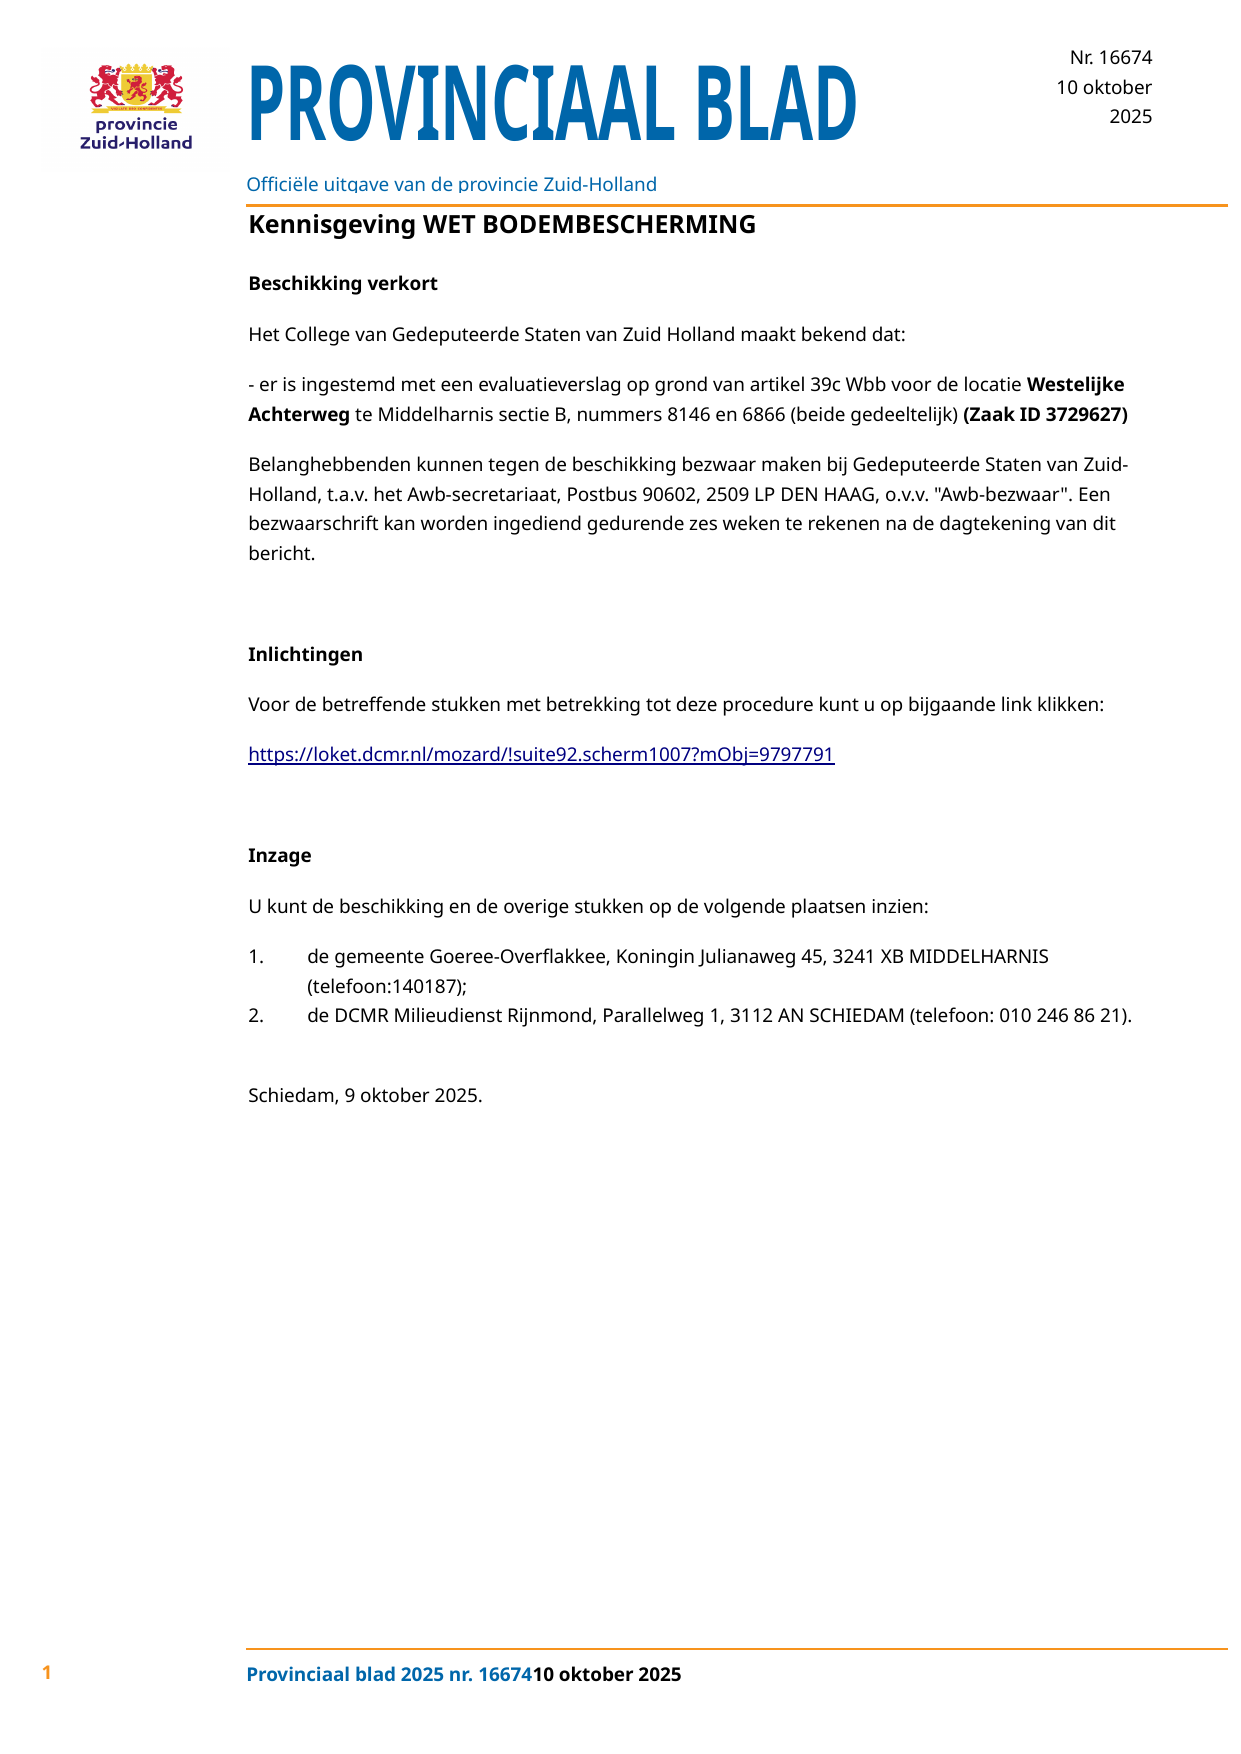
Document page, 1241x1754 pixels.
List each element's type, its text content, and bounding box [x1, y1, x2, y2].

list de DCMR Milieudienst Rijnmond, Parallelweg 1, 3112 AN SCHIEDAM (telefoon: 010 246 86 21). [248, 1002, 1152, 1028]
picture [41, 47, 231, 172]
text https://loket.dcmr.nl/mozard/!suite92.scherm1007?mObj=9797791 [248, 742, 1152, 767]
text Inlichtingen [248, 641, 1152, 666]
text Kennisgeving WET BODEMBESCHERMING [248, 207, 1152, 241]
text Belanghebbenden kunnen tegen de beschikking bezwaar maken bij Gedeputeerde Staten van Zuid-Holland, t.a.v. het Awb-secretariaat, Postbus 90602, 2509 LP DEN HAAG, o.v.v. "Awb-bezwaar". Een bezwaarschrift kan worden ingediend gedurende zes weken te rekenen na de dagtekening van dit bericht. [248, 451, 1152, 566]
text Inzage [248, 842, 1152, 868]
text Schiedam, 9 oktober 2025. [248, 1082, 1152, 1108]
text - er is ingestemd met een evaluatieverslag op grond van artikel 39c Wbb voor de locatie Westelijke Achterweg te Middelharnis sectie B, nummers 8146 en 6866 (beide gedeeltelijk) (Zaak ID 3729627) [248, 371, 1152, 426]
text U kunt de beschikking en de overige stukken op de volgende plaatsen inzien: [248, 893, 1152, 918]
list de gemeente Goeree-Overflakkee, Koningin Julianaweg 45, 3241 XB MIDDELHARNIS (telefoon:140187); [248, 943, 1152, 998]
text Het College van Gedeputeerde Staten van Zuid Holland maakt bekend dat: [248, 321, 1152, 346]
text Voor de betreffende stukken met betrekking tot deze procedure kunt u op bijgaande link klikken: [248, 691, 1152, 717]
text Beschikking verkort [248, 270, 1152, 296]
